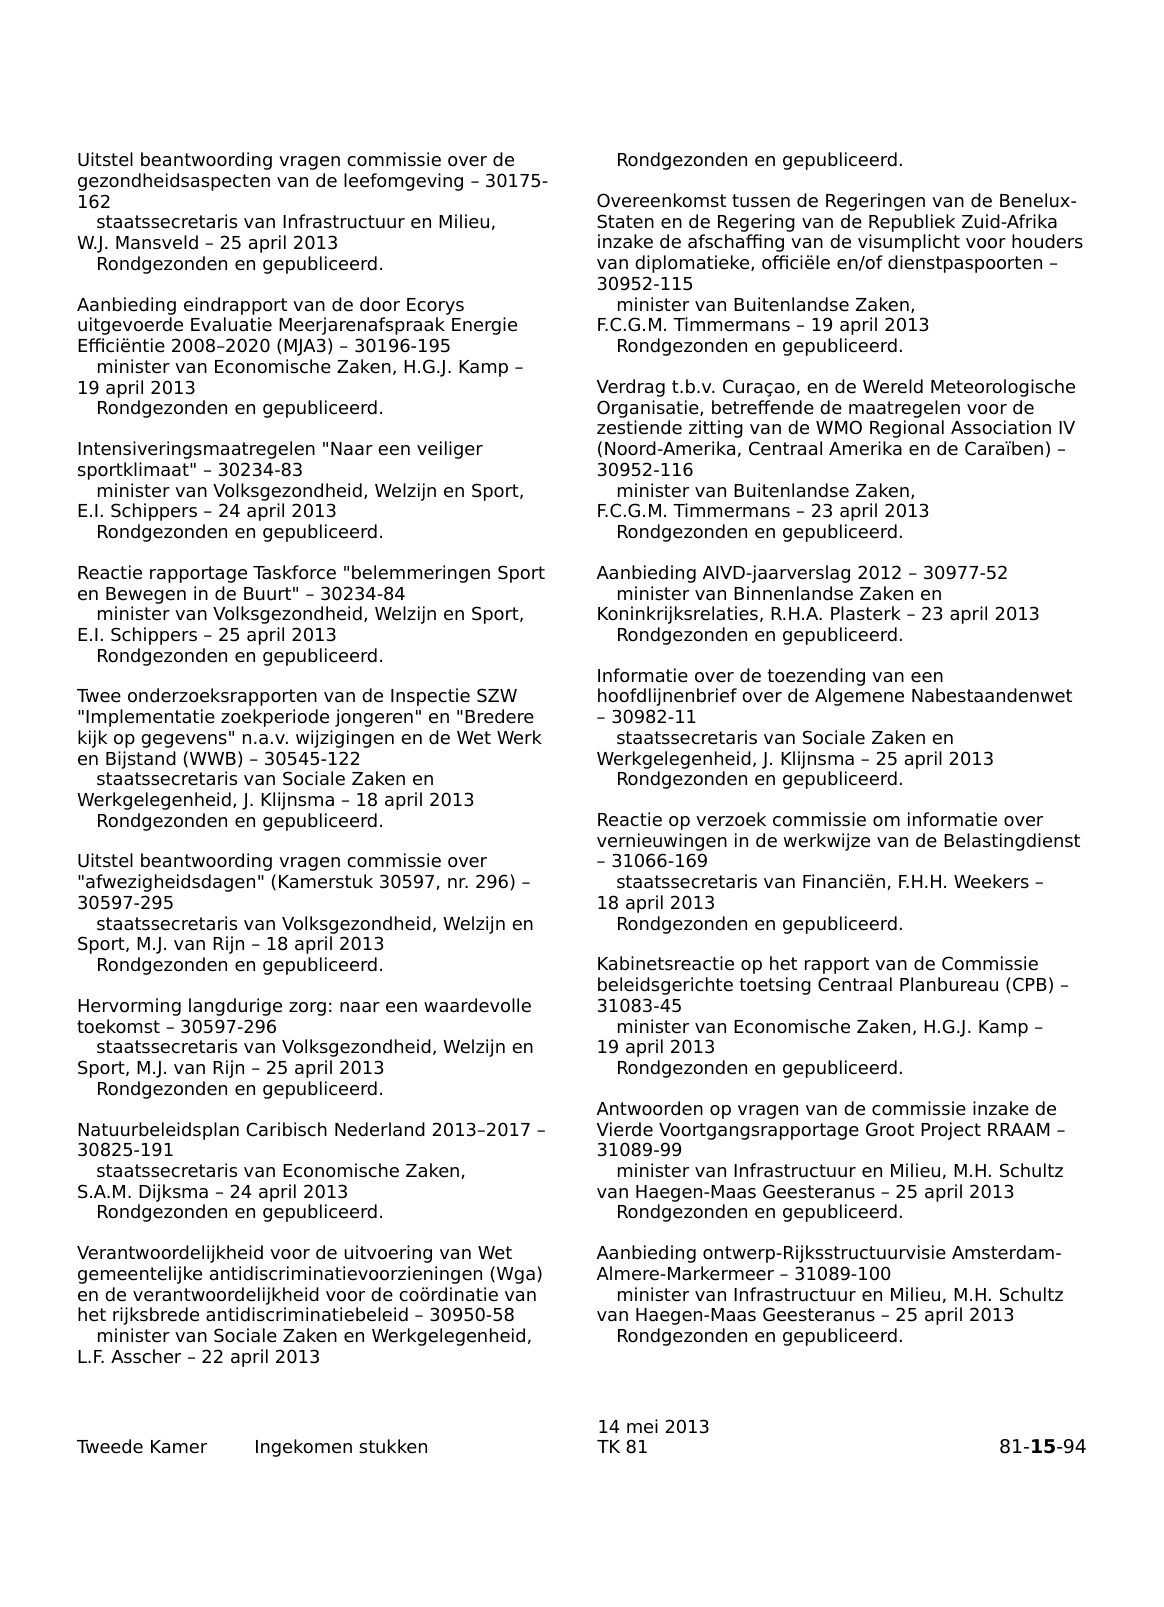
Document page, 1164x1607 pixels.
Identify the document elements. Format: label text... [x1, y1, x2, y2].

text Kabinetsreactie op het rapport van de Commissie beleidsgerichte toetsing Centraal Planbureau (CPB) – 31083-45 [596, 954, 1087, 1016]
text minister van Economische Zaken, H.G.J. Kamp – 19 april 2013 [77, 357, 567, 398]
text minister van Economische Zaken, H.G.J. Kamp – 19 april 2013 [596, 1016, 1087, 1058]
text Aanbieding ontwerp-Rijksstructuurvisie Amsterdam-Almere-Markermeer – 31089-100 [596, 1243, 1087, 1284]
text Twee onderzoeksrapporten van de Inspectie SZW "Implementatie zoekperiode jongeren" en "Bredere kijk op gegevens" n.a.v. wijzigingen en de Wet Werk en Bijstand (WWB) – 30545-122 [77, 686, 567, 769]
text staatssecretaris van Infrastructuur en Milieu, W.J. Mansveld – 25 april 2013 [77, 212, 567, 254]
text staatssecretaris van Financiën, F.H.H. Weekers – 18 april 2013 [596, 872, 1087, 913]
text Rondgezonden en gepubliceerd. [596, 1058, 1087, 1079]
text Rondgezonden en gepubliceerd. [77, 1079, 567, 1099]
text minister van Volksgezondheid, Welzijn en Sport, E.I. Schippers – 24 april 2013 [77, 480, 567, 522]
text Aanbieding eindrapport van de door Ecorys uitgevoerde Evaluatie Meerjarenafspraak Energie Efficiëntie 2008–2020 (MJA3) – 30196-195 [77, 294, 567, 357]
text staatssecretaris van Sociale Zaken en Werkgelegenheid, J. Klijnsma – 25 april 2013 [596, 728, 1087, 769]
text Informatie over de toezending van een hoofdlijnenbrief over de Algemene Nabestaandenwet – 30982-11 [596, 666, 1087, 728]
text Aanbieding AIVD-jaarverslag 2012 – 30977-52 [596, 563, 1087, 583]
text Intensiveringsmaatregelen "Naar een veiliger sportklimaat" – 30234-83 [77, 439, 567, 480]
text Uitstel beantwoording vragen commissie over "afwezigheidsdagen" (Kamerstuk 30597, nr. 296) – 30597-295 [77, 851, 567, 913]
text Rondgezonden en gepubliceerd. [596, 913, 1087, 934]
text staatssecretaris van Economische Zaken, S.A.M. Dijksma – 24 april 2013 [77, 1161, 567, 1202]
text Verdrag t.b.v. Curaçao, en de Wereld Meteorologische Organisatie, betreffende de maatregelen voor de zestiende zitting van de WMO Regional Association IV (Noord-Amerika, Centraal Amerika en de Caraïben) – 30952-116 [596, 377, 1087, 480]
text Reactie rapportage Taskforce "belemmeringen Sport en Bewegen in de Buurt" – 30234-84 [77, 563, 567, 604]
text Overeenkomst tussen de Regeringen van de Benelux-Staten en de Regering van de Republiek Zuid-Afrika inzake de afschaffing van de visumplicht voor houders van diplomatieke, officiële en/of dienstpaspoorten – 30952-115 [596, 191, 1087, 294]
text Rondgezonden en gepubliceerd. [596, 1202, 1087, 1223]
text minister van Infrastructuur en Milieu, M.H. Schultz van Haegen-Maas Geesteranus – 25 april 2013 [596, 1161, 1087, 1202]
text Rondgezonden en gepubliceerd. [77, 398, 567, 419]
text Rondgezonden en gepubliceerd. [596, 1326, 1087, 1347]
text Rondgezonden en gepubliceerd. [77, 955, 567, 976]
text Rondgezonden en gepubliceerd. [77, 811, 567, 831]
text Rondgezonden en gepubliceerd. [77, 522, 567, 543]
text Rondgezonden en gepubliceerd. [596, 336, 1087, 357]
text Rondgezonden en gepubliceerd. [596, 522, 1087, 543]
text Hervorming langdurige zorg: naar een waardevolle toekomst – 30597-296 [77, 996, 567, 1037]
text minister van Buitenlandse Zaken, F.C.G.M. Timmermans – 23 april 2013 [596, 480, 1087, 522]
text Rondgezonden en gepubliceerd. [596, 150, 1087, 171]
text Natuurbeleidsplan Caribisch Nederland 2013–2017 – 30825-191 [77, 1119, 567, 1161]
text minister van Buitenlandse Zaken, F.C.G.M. Timmermans – 19 april 2013 [596, 294, 1087, 336]
text minister van Infrastructuur en Milieu, M.H. Schultz van Haegen-Maas Geesteranus – 25 april 2013 [596, 1284, 1087, 1326]
text Rondgezonden en gepubliceerd. [77, 1202, 567, 1223]
text Uitstel beantwoording vragen commissie over de gezondheidsaspecten van de leefomgeving – 30175-162 [77, 150, 567, 212]
text Verantwoordelijkheid voor de uitvoering van Wet gemeentelijke antidiscriminatievoorzieningen (Wga) en de verantwoordelijkheid voor de coördinatie van het rijksbrede antidiscriminatiebeleid – 30950-58 [77, 1243, 567, 1326]
text Reactie op verzoek commissie om informatie over vernieuwingen in de werkwijze van de Belastingdienst – 31066-169 [596, 810, 1087, 872]
text minister van Binnenlandse Zaken en Koninkrijksrelaties, R.H.A. Plasterk – 23 april 2013 [596, 583, 1087, 625]
text Antwoorden op vragen van de commissie inzake de Vierde Voortgangsrapportage Groot Project RRAAM – 31089-99 [596, 1099, 1087, 1161]
text staatssecretaris van Volksgezondheid, Welzijn en Sport, M.J. van Rijn – 18 april 2013 [77, 913, 567, 955]
text minister van Sociale Zaken en Werkgelegenheid, L.F. Asscher – 22 april 2013 [77, 1326, 567, 1367]
text Rondgezonden en gepubliceerd. [77, 646, 567, 666]
text Rondgezonden en gepubliceerd. [77, 254, 567, 274]
text Rondgezonden en gepubliceerd. [596, 769, 1087, 790]
text staatssecretaris van Sociale Zaken en Werkgelegenheid, J. Klijnsma – 18 april 2013 [77, 769, 567, 811]
text Rondgezonden en gepubliceerd. [596, 625, 1087, 646]
text staatssecretaris van Volksgezondheid, Welzijn en Sport, M.J. van Rijn – 25 april 2013 [77, 1037, 567, 1079]
text minister van Volksgezondheid, Welzijn en Sport, E.I. Schippers – 25 april 2013 [77, 604, 567, 646]
